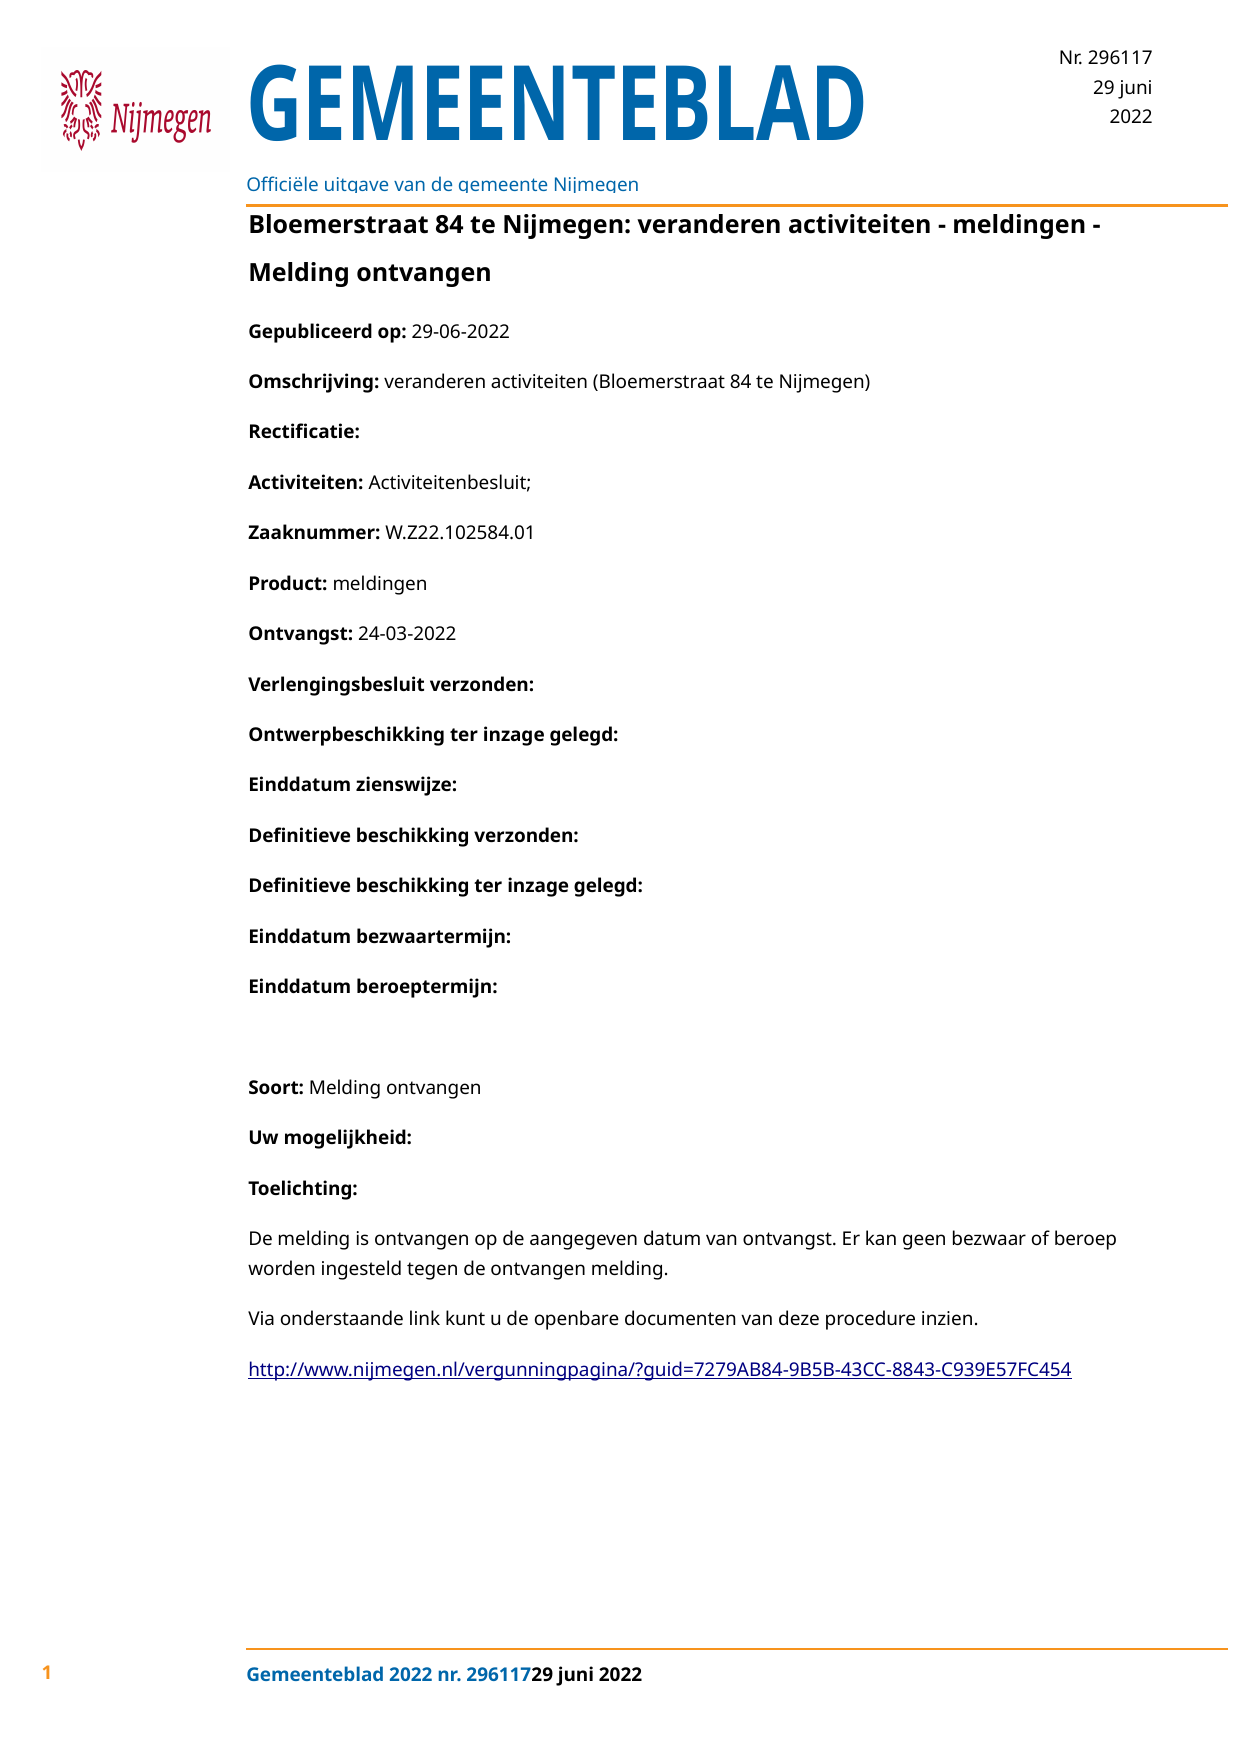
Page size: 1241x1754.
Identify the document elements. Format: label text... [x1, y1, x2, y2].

text http://www.nijmegen.nl/vergunningpagina/?guid=7279AB84-9B5B-43CC-8843-C939E57FC454 [248, 1356, 1152, 1382]
text Ontwerpbeschikking ter inzage gelegd: [248, 721, 1152, 747]
text Einddatum bezwaartermijn: [248, 923, 1152, 949]
text Definitieve beschikking verzonden: [248, 822, 1152, 848]
text Zaaknummer: W.Z22.102584.01 [248, 519, 1152, 545]
picture [41, 47, 231, 172]
text De melding is ontvangen op de aangegeven datum van ontvangst. Er kan geen bezwaar of beroep worden ingesteld tegen de ontvangen melding. [248, 1225, 1152, 1281]
text Soort: Melding ontvangen [248, 1074, 1152, 1100]
text Gepubliceerd op: 29-06-2022 [248, 318, 1152, 344]
text Via onderstaande link kunt u de openbare documenten van deze procedure inzien. [248, 1305, 1152, 1331]
text Uw mogelijkheid: [248, 1124, 1152, 1150]
text Rectificatie: [248, 419, 1152, 444]
text Definitieve beschikking ter inzage gelegd: [248, 872, 1152, 898]
text Bloemerstraat 84 te Nijmegen: veranderen activiteiten - meldingen - Melding ontvangen [248, 207, 1152, 288]
text Einddatum zienswijze: [248, 772, 1152, 797]
text Product: meldingen [248, 570, 1152, 596]
text Activiteiten: Activiteitenbesluit; [248, 469, 1152, 495]
text Omschrijving: veranderen activiteiten (Bloemerstraat 84 te Nijmegen) [248, 368, 1152, 394]
text Toelichting: [248, 1175, 1152, 1201]
text Verlengingsbesluit verzonden: [248, 671, 1152, 697]
text Ontvangst: 24-03-2022 [248, 620, 1152, 646]
text Einddatum beroeptermijn: [248, 973, 1152, 999]
